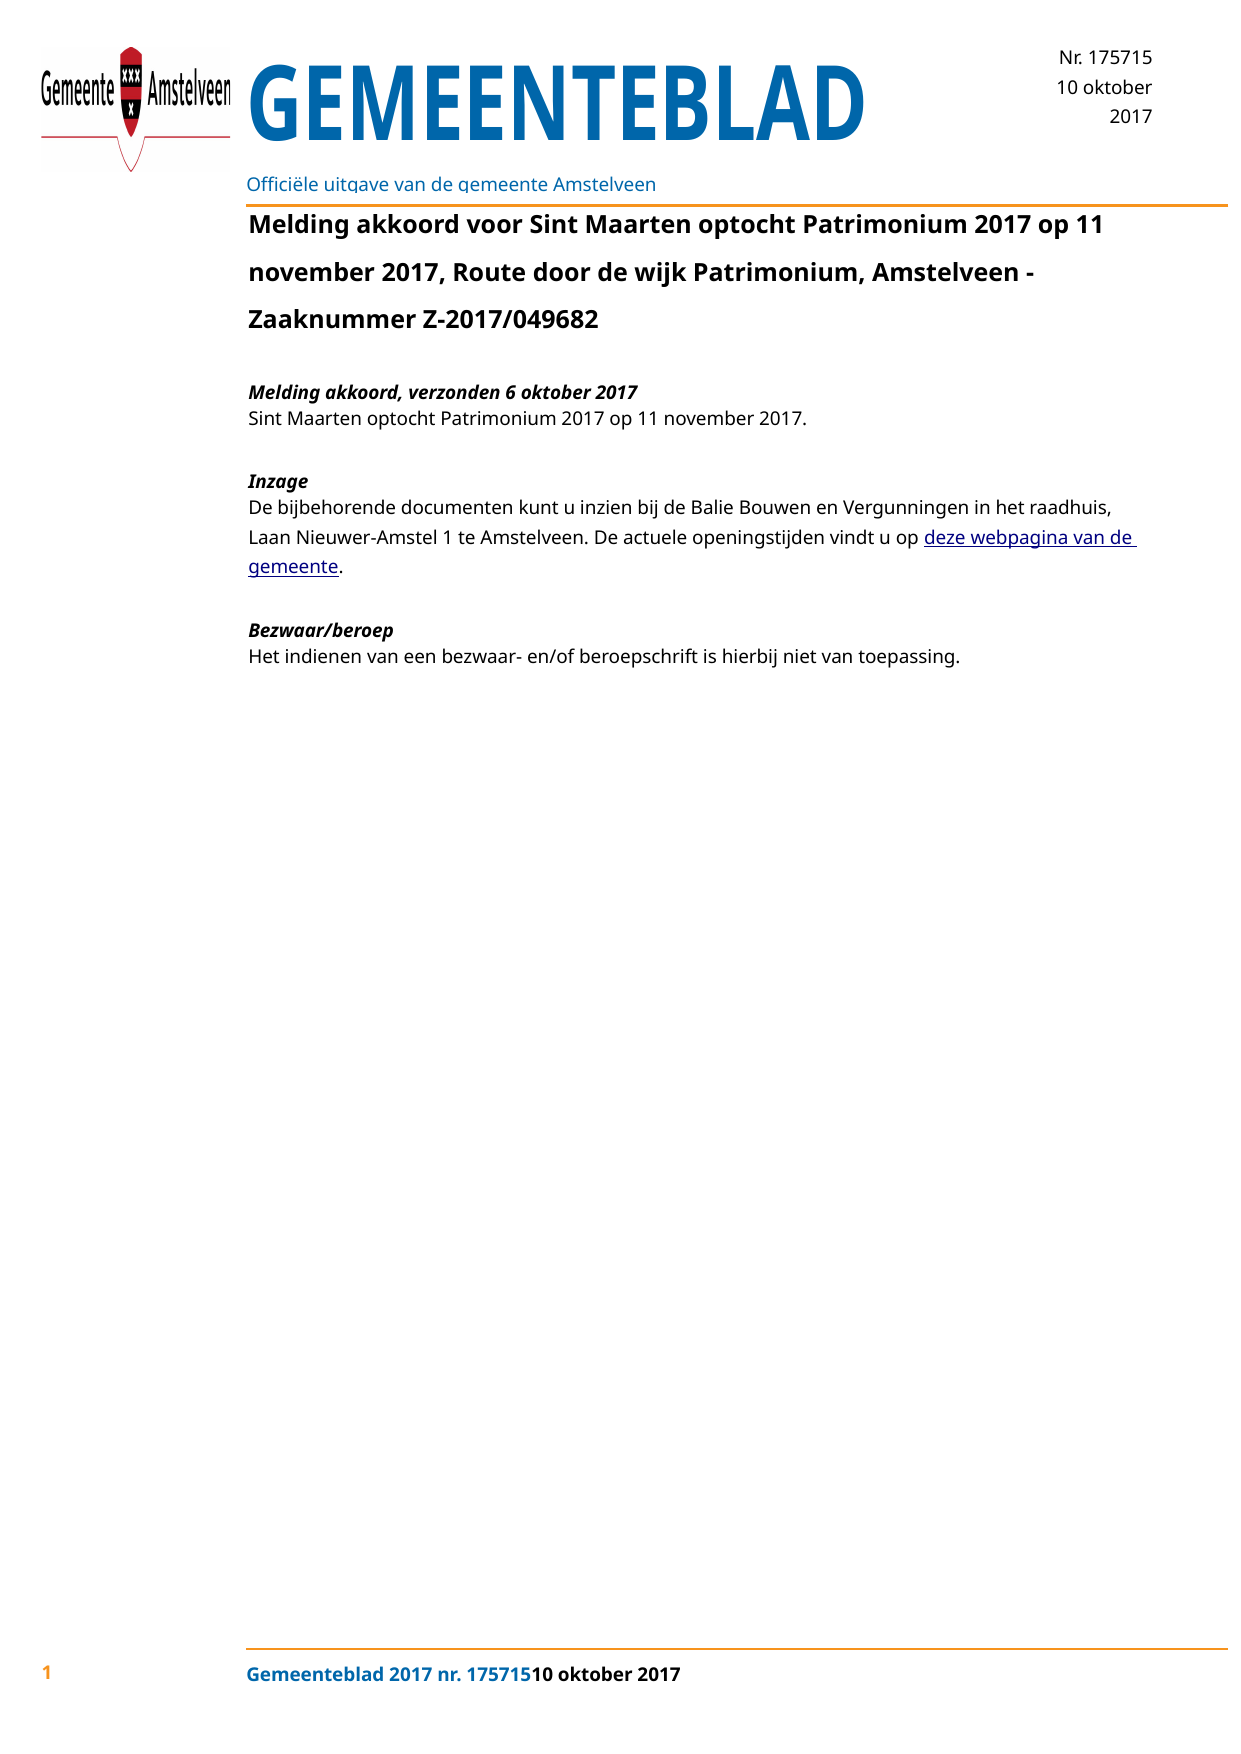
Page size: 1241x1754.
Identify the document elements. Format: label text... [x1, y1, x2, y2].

text Sint Maarten optocht Patrimonium 2017 op 11 november 2017. [248, 405, 1152, 431]
picture [41, 47, 231, 172]
text Het indienen van een bezwaar- en/of beroepschrift is hierbij niet van toepassing. [248, 643, 1152, 669]
text Inzage [248, 469, 1152, 494]
text De bijbehorende documenten kunt u inzien bij de Balie Bouwen en Vergunningen in het raadhuis, Laan Nieuwer-Amstel 1 te Amstelveen. De actuele openingstijden vindt u op deze webpagina van de gemeente. [248, 494, 1152, 579]
text Bezwaar/beroep [248, 618, 1152, 643]
text Melding akkoord, verzonden 6 oktober 2017 [248, 379, 1152, 405]
text Melding akkoord voor Sint Maarten optocht Patrimonium 2017 op 11 november 2017, Route door de wijk Patrimonium, Amstelveen - Zaaknummer Z-2017/049682 [248, 207, 1152, 336]
